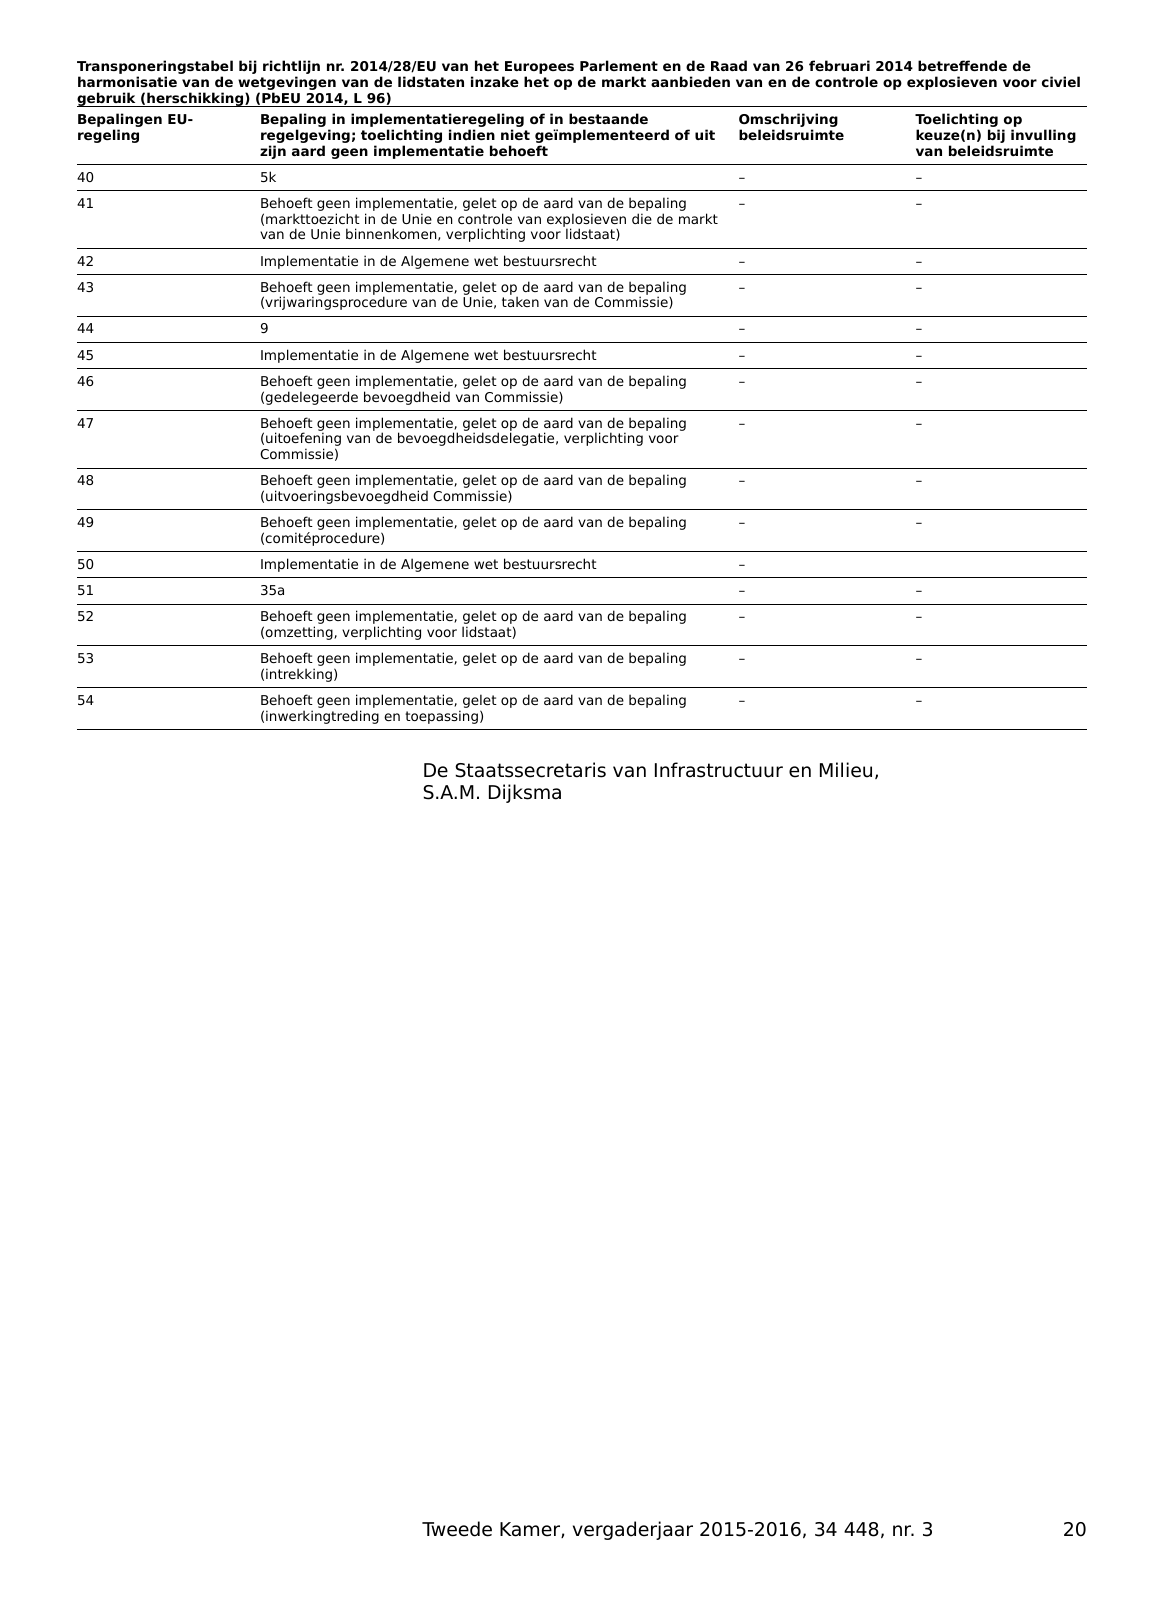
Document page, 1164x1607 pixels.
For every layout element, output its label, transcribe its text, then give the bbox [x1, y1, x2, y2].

table_cell Behoeft geen implementatie, gelet op de aard van de bepaling (vrijwaringsprocedure van de Unie, taken van de Commissie) [254, 275, 732, 316]
table_cell Implementatie in de Algemene wet bestuursrecht [254, 249, 732, 274]
table_cell – [732, 605, 909, 645]
table_cell Bepalingen EU-regeling [77, 107, 254, 164]
table_cell 47 [77, 411, 254, 467]
table_cell Implementatie in de Algemene wet bestuursrecht [254, 552, 732, 577]
table_cell – [909, 578, 1087, 603]
table_cell – [732, 317, 909, 342]
table_cell – [909, 510, 1087, 551]
table_cell 41 [77, 191, 254, 248]
table_cell Behoeft geen implementatie, gelet op de aard van de bepaling (intrekking) [254, 646, 732, 687]
table_cell – [909, 646, 1087, 687]
table_cell – [909, 688, 1087, 729]
table_cell – [909, 165, 1087, 190]
table_cell [909, 552, 1087, 577]
table_cell 46 [77, 369, 254, 410]
table_cell – [732, 343, 909, 368]
table_cell – [732, 369, 909, 410]
table_cell 48 [77, 469, 254, 509]
text De Staatssecretaris van Infrastructuur en Milieu, S.A.M. Dijksma [422, 760, 1087, 804]
table_header Transponeringstabel bij richtlijn nr. 2014/28/EU van het Europees Parlement en de Raad van 26 februari 2014 betreffende de harmonisatie van de wetgevingen van de lidstaten inzake het op de markt aanbieden van en de controle op explosieven voor civiel gebruik (herschikking) (PbEU 2014, L 96) [77, 59, 1087, 106]
table_cell Behoeft geen implementatie, gelet op de aard van de bepaling (gedelegeerde bevoegdheid van Commissie) [254, 369, 732, 410]
table_cell – [732, 191, 909, 248]
table_cell – [732, 411, 909, 467]
table_cell Implementatie in de Algemene wet bestuursrecht [254, 343, 732, 368]
table_cell – [732, 275, 909, 316]
table_cell – [909, 369, 1087, 410]
table_cell Behoeft geen implementatie, gelet op de aard van de bepaling (omzetting, verplichting voor lidstaat) [254, 605, 732, 645]
table_cell – [909, 411, 1087, 467]
table_cell Behoeft geen implementatie, gelet op de aard van de bepaling (comitéprocedure) [254, 510, 732, 551]
table_cell – [909, 343, 1087, 368]
table_cell 49 [77, 510, 254, 551]
table_cell 44 [77, 317, 254, 342]
table_cell Behoeft geen implementatie, gelet op de aard van de bepaling (inwerkingtreding en toepassing) [254, 688, 732, 729]
table_cell – [732, 165, 909, 190]
table_cell 35a [254, 578, 732, 603]
table_cell – [909, 191, 1087, 248]
table_cell – [732, 688, 909, 729]
table_cell 43 [77, 275, 254, 316]
table_cell Behoeft geen implementatie, gelet op de aard van de bepaling (markttoezicht in de Unie en controle van explosieven die de markt van de Unie binnenkomen, verplichting voor lidstaat) [254, 191, 732, 248]
table_cell – [732, 552, 909, 577]
table_cell – [909, 469, 1087, 509]
table_cell – [909, 249, 1087, 274]
table_cell 45 [77, 343, 254, 368]
table_cell 5k [254, 165, 732, 190]
table_cell – [732, 646, 909, 687]
table_cell Omschrijving beleidsruimte [732, 107, 909, 164]
table_cell – [909, 317, 1087, 342]
table_cell 40 [77, 165, 254, 190]
table_cell 50 [77, 552, 254, 577]
table_cell – [732, 510, 909, 551]
table_cell 51 [77, 578, 254, 603]
table_cell – [732, 469, 909, 509]
table_cell – [732, 249, 909, 274]
table_cell 42 [77, 249, 254, 274]
table_cell Behoeft geen implementatie, gelet op de aard van de bepaling (uitoefening van de bevoegdheidsdelegatie, verplichting voor Commissie) [254, 411, 732, 467]
table_cell Behoeft geen implementatie, gelet op de aard van de bepaling (uitvoeringsbevoegdheid Commissie) [254, 469, 732, 509]
table_cell 52 [77, 605, 254, 645]
table_cell Toelichting op keuze(n) bij invulling van beleidsruimte [909, 107, 1087, 164]
table_cell – [909, 275, 1087, 316]
table_cell – [909, 605, 1087, 645]
table_cell 54 [77, 688, 254, 729]
table_cell 53 [77, 646, 254, 687]
table_cell – [732, 578, 909, 603]
table_cell Bepaling in implementatieregeling of in bestaande regelgeving; toelichting indien niet geïmplementeerd of uit zijn aard geen implementatie behoeft [254, 107, 732, 164]
table_cell 9 [254, 317, 732, 342]
